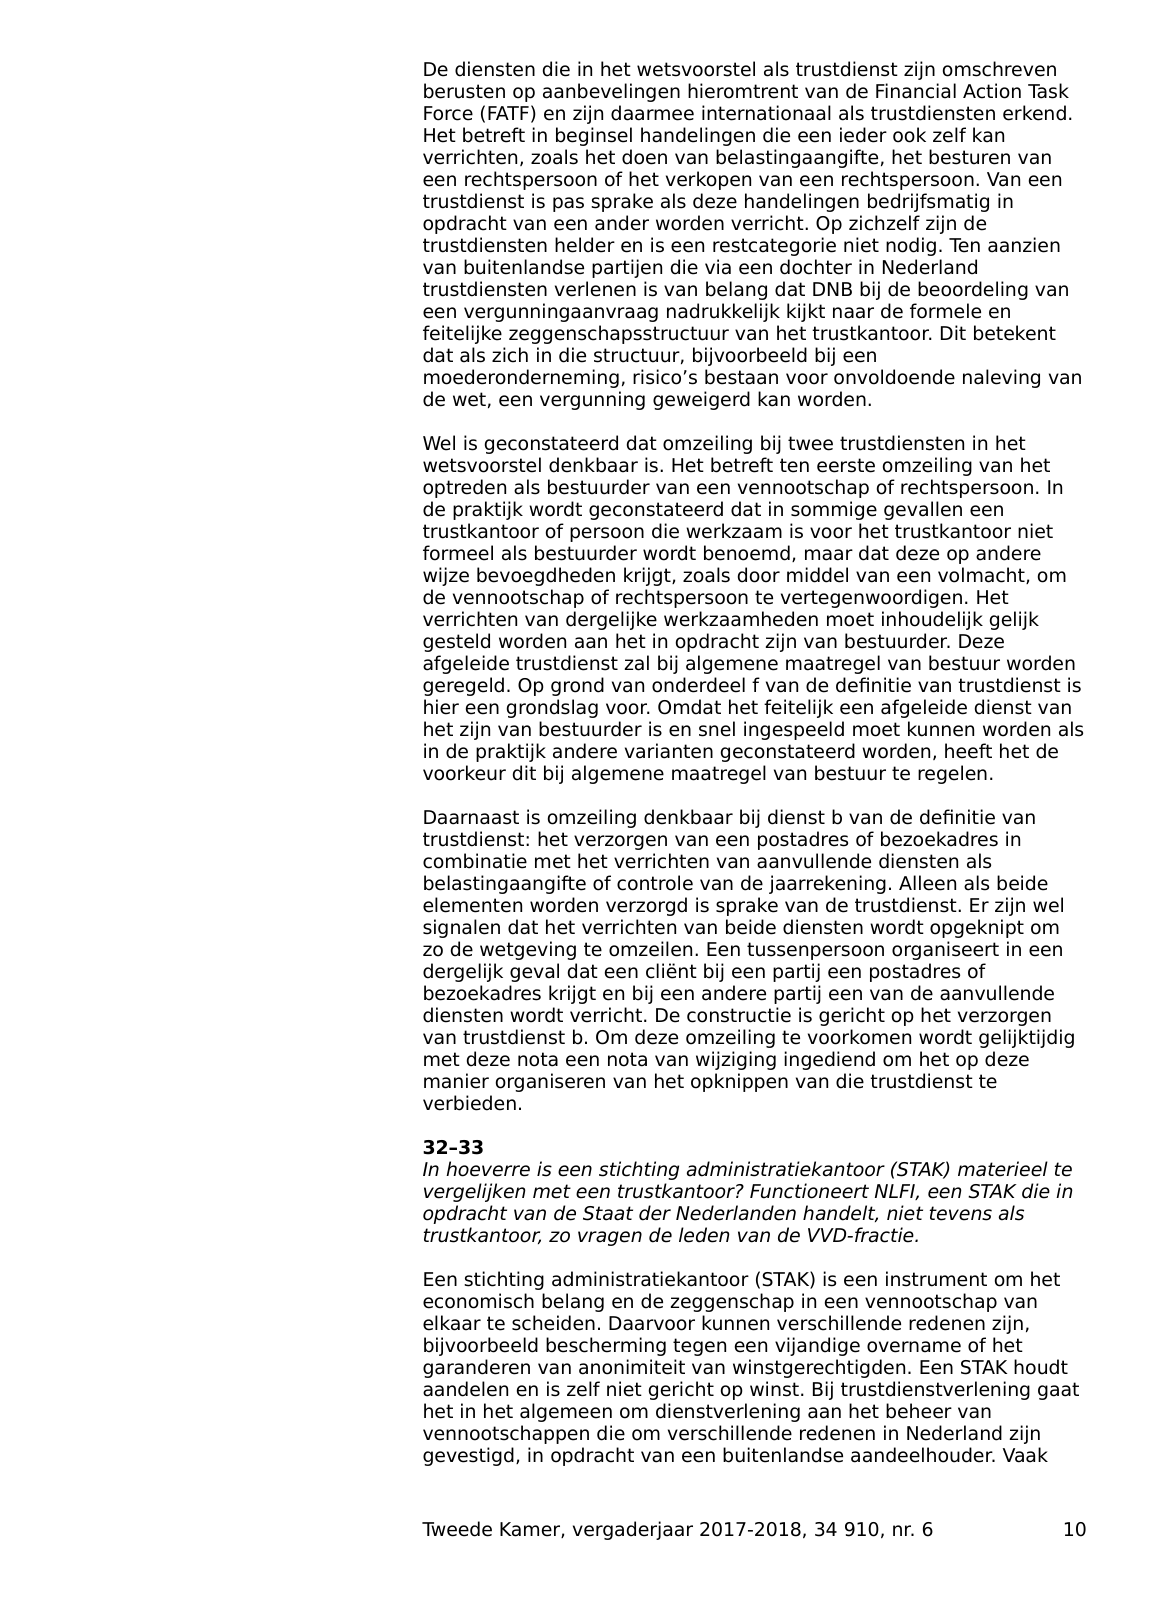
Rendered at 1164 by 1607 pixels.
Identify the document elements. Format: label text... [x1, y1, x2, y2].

text Daarnaast is omzeiling denkbaar bij dienst b van de definitie van trustdienst: het verzorgen van een postadres of bezoekadres in combinatie met het verrichten van aanvullende diensten als belastingaangifte of controle van de jaarrekening. Alleen als beide elementen worden verzorgd is sprake van de trustdienst. Er zijn wel signalen dat het verrichten van beide diensten wordt opgeknipt om zo de wetgeving te omzeilen. Een tussenpersoon organiseert in een dergelijk geval dat een cliënt bij een partij een postadres of bezoekadres krijgt en bij een andere partij een van de aanvullende diensten wordt verricht. De constructie is gericht op het verzorgen van trustdienst b. Om deze omzeiling te voorkomen wordt gelijktijdig met deze nota een nota van wijziging ingediend om het op deze manier organiseren van het opknippen van die trustdienst te verbieden. [422, 807, 1087, 1114]
text 32–33 [422, 1137, 1087, 1159]
text In hoeverre is een stichting administratiekantoor (STAK) materieel te vergelijken met een trustkantoor? Functioneert NLFI, een STAK die in opdracht van de Staat der Nederlanden handelt, niet tevens als trustkantoor, zo vragen de leden van de VVD-fractie. [422, 1159, 1087, 1247]
text De diensten die in het wetsvoorstel als trustdienst zijn omschreven berusten op aanbevelingen hieromtrent van de Financial Action Task Force (FATF) en zijn daarmee internationaal als trustdiensten erkend. Het betreft in beginsel handelingen die een ieder ook zelf kan verrichten, zoals het doen van belastingaangifte, het besturen van een rechtspersoon of het verkopen van een rechtspersoon. Van een trustdienst is pas sprake als deze handelingen bedrijfsmatig in opdracht van een ander worden verricht. Op zichzelf zijn de trustdiensten helder en is een restcategorie niet nodig. Ten aanzien van buitenlandse partijen die via een dochter in Nederland trustdiensten verlenen is van belang dat DNB bij de beoordeling van een vergunningaanvraag nadrukkelijk kijkt naar de formele en feitelijke zeggenschapsstructuur van het trustkantoor. Dit betekent dat als zich in die structuur, bijvoorbeeld bij een moederonderneming, risico’s bestaan voor onvoldoende naleving van de wet, een vergunning geweigerd kan worden. [422, 59, 1087, 411]
text Een stichting administratiekantoor (STAK) is een instrument om het economisch belang en de zeggenschap in een vennootschap van elkaar te scheiden. Daarvoor kunnen verschillende redenen zijn, bijvoorbeeld bescherming tegen een vijandige overname of het garanderen van anonimiteit van winstgerechtigden. Een STAK houdt aandelen en is zelf niet gericht op winst. Bij trustdienstverlening gaat het in het algemeen om dienstverlening aan het beheer van vennootschappen die om verschillende redenen in Nederland zijn gevestigd, in opdracht van een buitenlandse aandeelhouder. Vaak [422, 1269, 1087, 1467]
text Wel is geconstateerd dat omzeiling bij twee trustdiensten in het wetsvoorstel denkbaar is. Het betreft ten eerste omzeiling van het optreden als bestuurder van een vennootschap of rechtspersoon. In de praktijk wordt geconstateerd dat in sommige gevallen een trustkantoor of persoon die werkzaam is voor het trustkantoor niet formeel als bestuurder wordt benoemd, maar dat deze op andere wijze bevoegdheden krijgt, zoals door middel van een volmacht, om de vennootschap of rechtspersoon te vertegenwoordigen. Het verrichten van dergelijke werkzaamheden moet inhoudelijk gelijk gesteld worden aan het in opdracht zijn van bestuurder. Deze afgeleide trustdienst zal bij algemene maatregel van bestuur worden geregeld. Op grond van onderdeel f van de definitie van trustdienst is hier een grondslag voor. Omdat het feitelijk een afgeleide dienst van het zijn van bestuurder is en snel ingespeeld moet kunnen worden als in de praktijk andere varianten geconstateerd worden, heeft het de voorkeur dit bij algemene maatregel van bestuur te regelen. [422, 433, 1087, 784]
